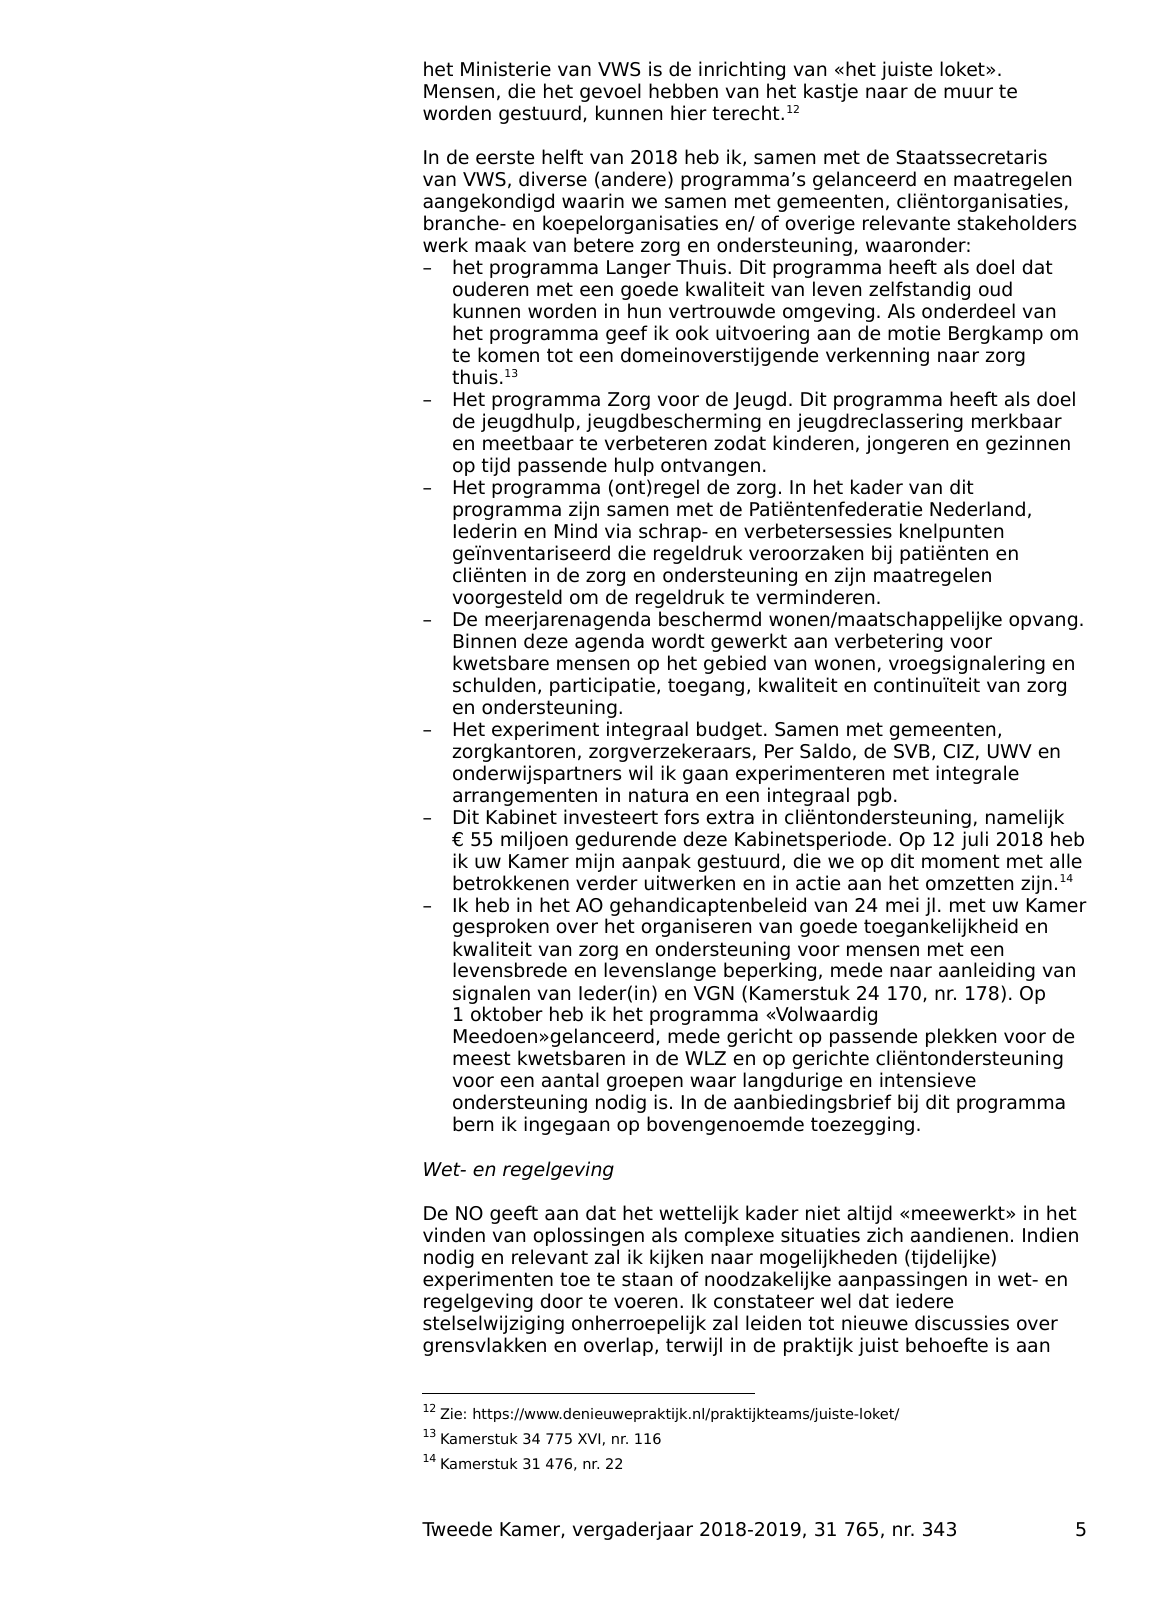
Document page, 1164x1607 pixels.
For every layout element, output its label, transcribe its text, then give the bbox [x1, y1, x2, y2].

text – Dit Kabinet investeert fors extra in cliëntondersteuning, namelijk € 55 miljoen gedurende deze Kabinetsperiode. Op 12 juli 2018 heb ik uw Kamer mijn aanpak gestuurd, die we op dit moment met alle betrokkenen verder uitwerken en in actie aan het omzetten zijn. [422, 807, 1087, 894]
text – De meerjarenagenda beschermd wonen/maatschappelijke opvang. Binnen deze agenda wordt gewerkt aan verbetering voor kwetsbare mensen op het gebied van wonen, vroegsignalering en schulden, participatie, toegang, kwaliteit en continuïteit van zorg en ondersteuning. [422, 609, 1087, 719]
text – Het programma Zorg voor de Jeugd. Dit programma heeft als doel de jeugdhulp, jeugdbescherming en jeugdreclassering merkbaar en meetbaar te verbeteren zodat kinderen, jongeren en gezinnen op tijd passende hulp ontvangen. [422, 389, 1087, 477]
text De NO geeft aan dat het wettelijk kader niet altijd «meewerkt» in het vinden van oplossingen als complexe situaties zich aandienen. Indien nodig en relevant zal ik kijken naar mogelijkheden (tijdelijke) experimenten toe te staan of noodzakelijke aanpassingen in wet- en regelgeving door te voeren. Ik constateer wel dat iedere stelselwijziging onherroepelijk zal leiden tot nieuwe discussies over grensvlakken en overlap, terwijl in de praktijk juist behoefte is aan [422, 1203, 1087, 1356]
text Kamerstuk 34 775 XVI, nr. 116 [422, 1427, 1087, 1449]
text Kamerstuk 31 476, nr. 22 [422, 1452, 1087, 1474]
text Zie: https://www.denieuwepraktijk.nl/praktijkteams/juiste-loket/ [422, 1402, 1087, 1424]
subtitle Wet- en regelgeving [422, 1158, 1087, 1180]
text – Ik heb in het AO gehandicaptenbeleid van 24 mei jl. met uw Kamer gesproken over het organiseren van goede toegankelijkheid en kwaliteit van zorg en ondersteuning voor mensen met een levensbrede en levenslange beperking, mede naar aanleiding van signalen van Ieder(in) en VGN (Kamerstuk 24 170, nr. 178). Op 1 oktober heb ik het programma «Volwaardig Meedoen»gelanceerd, mede gericht op passende plekken voor de meest kwetsbaren in de WLZ en op gerichte cliëntondersteuning voor een aantal groepen waar langdurige en intensieve ondersteuning nodig is. In de aanbiedingsbrief bij dit programma bern ik ingegaan op bovengenoemde toezegging. [422, 894, 1087, 1136]
text het Ministerie van VWS is de inrichting van «het juiste loket». Mensen, die het gevoel hebben van het kastje naar de muur te worden gestuurd, kunnen hier terecht. [422, 59, 1087, 125]
text In de eerste helft van 2018 heb ik, samen met de Staatssecretaris van VWS, diverse (andere) programma’s gelanceerd en maatregelen aangekondigd waarin we samen met gemeenten, cliëntorganisaties, branche- en koepelorganisaties en/ of overige relevante stakeholders werk maak van betere zorg en ondersteuning, waaronder: [422, 147, 1087, 257]
text – het programma Langer Thuis. Dit programma heeft als doel dat ouderen met een goede kwaliteit van leven zelfstandig oud kunnen worden in hun vertrouwde omgeving. Als onderdeel van het programma geef ik ook uitvoering aan de motie Bergkamp om te komen tot een domeinoverstijgende verkenning naar zorg thuis. [422, 257, 1087, 389]
text – Het programma (ont)regel de zorg. In het kader van dit programma zijn samen met de Patiëntenfederatie Nederland, Iederin en Mind via schrap- en verbetersessies knelpunten geïnventariseerd die regeldruk veroorzaken bij patiënten en cliënten in de zorg en ondersteuning en zijn maatregelen voorgesteld om de regeldruk te verminderen. [422, 477, 1087, 609]
text – Het experiment integraal budget. Samen met gemeenten, zorgkantoren, zorgverzekeraars, Per Saldo, de SVB, CIZ, UWV en onderwijspartners wil ik gaan experimenteren met integrale arrangementen in natura en een integraal pgb. [422, 719, 1087, 807]
